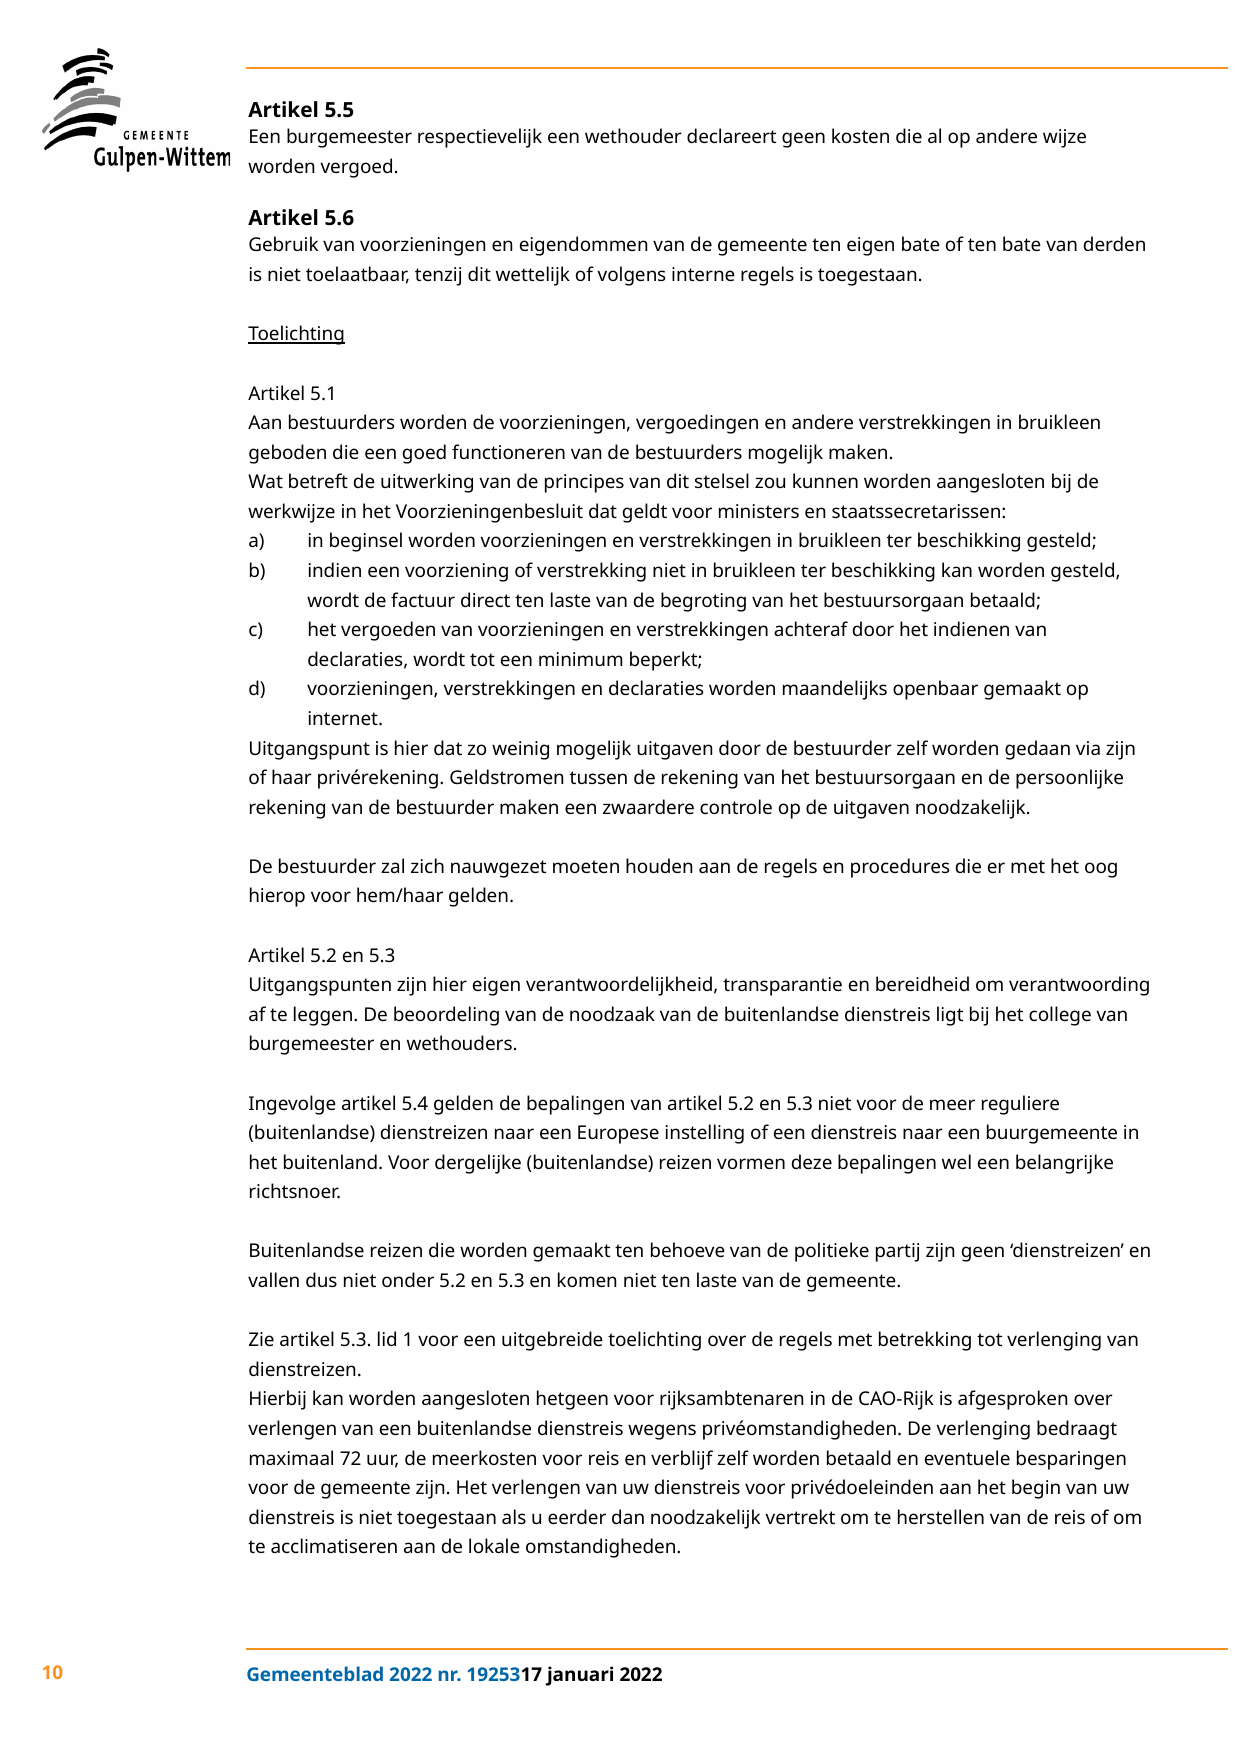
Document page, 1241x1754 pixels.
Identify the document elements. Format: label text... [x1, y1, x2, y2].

text Artikel 5.5 [248, 95, 1152, 123]
text Artikel 5.6 [248, 203, 1152, 232]
text Gebruik van voorzieningen en eigendommen van de gemeente ten eigen bate of ten bate van derden is niet toelaatbaar, tenzij dit wettelijk of volgens interne regels is toegestaan. [248, 232, 1152, 287]
text Een burgemeester respectievelijk een wethouder declareert geen kosten die al op andere wijze worden vergoed. [248, 123, 1152, 178]
table_header Toelichting Artikel 5.1 Aan bestuurders worden de voorzieningen, vergoedingen en andere verstrekkingen in bruikleen geboden die een goed functioneren van de bestuurders mogelijk maken. Wat betreft de uitwerking van de principes van dit stelsel zou kunnen worden aangesloten bij de werkwijze in het Voorzieningenbesluit dat geldt voor ministers en staatssecretarissen: in beginsel worden voorzieningen en verstrekkingen in bruikleen ter beschikking gesteld; indien een voorziening of verstrekking niet in bruikleen ter beschikking kan worden gesteld, wordt de factuur direct ten laste van de begroting van het bestuursorgaan betaald; het vergoeden van voorzieningen en verstrekkingen achteraf door het indienen van declaraties, wordt tot een minimum beperkt; voorzieningen, verstrekkingen en declaraties worden maandelijks openbaar gemaakt op internet. Uitgangspunt is hier dat zo weinig mogelijk uitgaven door de bestuurder zelf worden gedaan via zijn of haar privérekening. Geldstromen tussen de rekening van het bestuursorgaan en de persoonlijke rekening van de bestuurder maken een zwaardere controle op de uitgaven noodzakelijk. De bestuurder zal zich nauwgezet moeten houden aan de regels en procedures die er met het oog hierop voor hem/haar gelden. Artikel 5.2 en 5.3 Uitgangspunten zijn hier eigen verantwoordelijkheid, transparantie en bereidheid om verantwoording af te leggen. De beoordeling van de noodzaak van de buitenlandse dienstreis ligt bij het college van burgemeester en wethouders. Ingevolge artikel 5.4 gelden de bepalingen van artikel 5.2 en 5.3 niet voor de meer reguliere (buitenlandse) dienstreizen naar een Europese instelling of een dienstreis naar een buurgemeente in het buitenland. Voor dergelijke (buitenlandse) reizen vormen deze bepalingen wel een belangrijke richtsnoer. Buitenlandse reizen die worden gemaakt ten behoeve van de politieke partij zijn geen ‘dienstreizen’ en vallen dus niet onder 5.2 en 5.3 en komen niet ten laste van de gemeente. Zie artikel 5.3. lid 1 voor een uitgebreide toelichting over de regels met betrekking tot verlenging van dienstreizen. Hierbij kan worden aangesloten hetgeen voor rijksambtenaren in de CAO-Rijk is afgesproken over verlengen van een buitenlandse dienstreis wegens privéomstandigheden. De verlenging bedraagt maximaal 72 uur, de meerkosten voor reis en verblijf zelf worden betaald en eventuele besparingen voor de gemeente zijn. Het verlengen van uw dienstreis voor privédoeleinden aan het begin van uw dienstreis is niet toegestaan als u eerder dan noodzakelijk vertrekt om te herstellen van de reis of om te acclimatiseren aan de lokale omstandigheden. [248, 321, 1152, 1589]
picture [41, 47, 231, 172]
